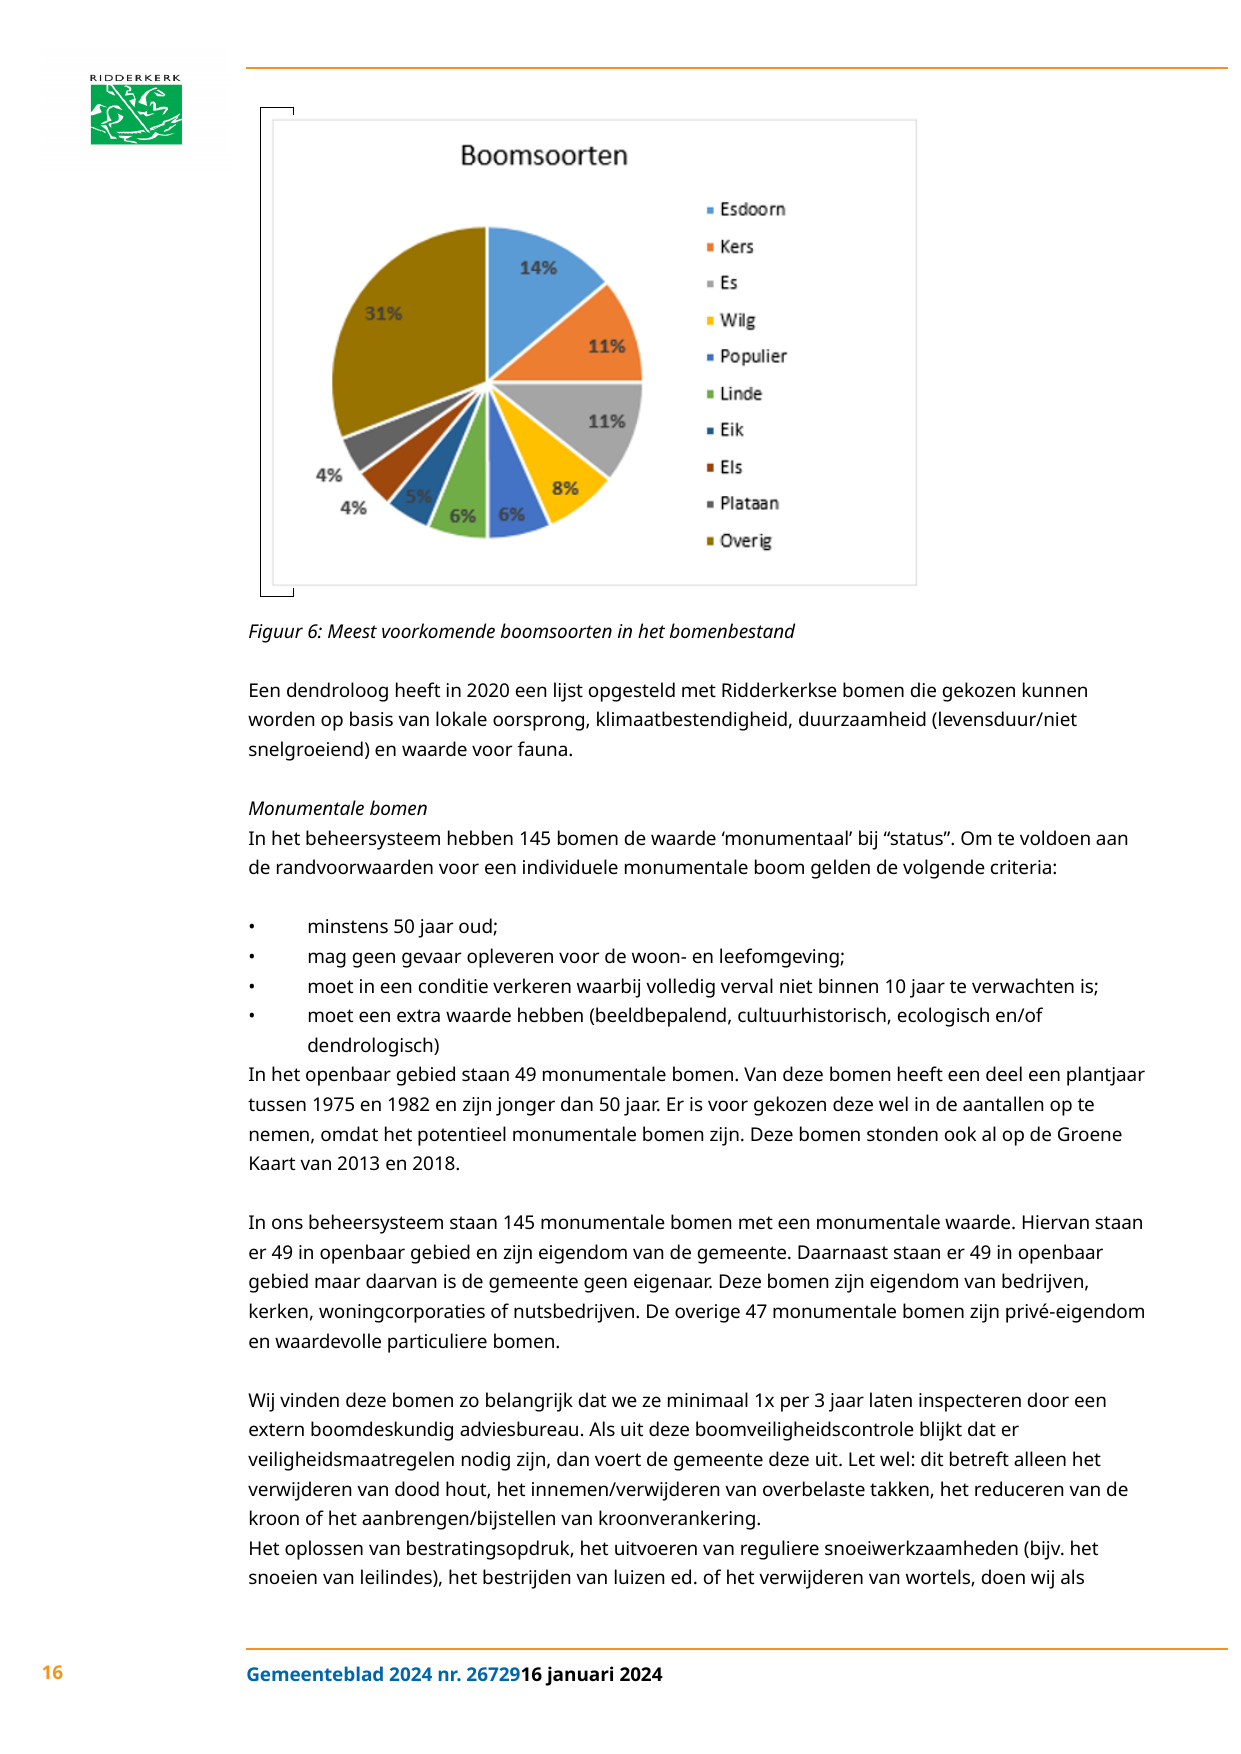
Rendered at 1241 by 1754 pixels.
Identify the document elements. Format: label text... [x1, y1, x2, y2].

picture [268, 115, 918, 588]
list minstens 50 jaar oud; [248, 914, 1152, 939]
list moet een extra waarde hebben (beeldbepalend, cultuurhistorisch, ecologisch en/of dendrologisch) [248, 1002, 1152, 1058]
text In het beheersysteem hebben 145 bomen de waarde ‘monumentaal’ bij “status”. Om te voldoen aan de randvoorwaarden voor een individuele monumentale boom gelden de volgende criteria: [248, 825, 1152, 880]
text Het oplossen van bestratingsopdruk, het uitvoeren van reguliere snoeiwerkzaamheden (bijv. het snoeien van leilindes), het bestrijden van luizen ed. of het verwijderen van wortels, doen wij als [248, 1535, 1152, 1590]
picture [41, 47, 231, 172]
text In ons beheersysteem staan 145 monumentale bomen met een monumentale waarde. Hiervan staan er 49 in openbaar gebied en zijn eigendom van de gemeente. Daarnaast staan er 49 in openbaar gebied maar daarvan is de gemeente geen eigenaar. Deze bomen zijn eigendom van bedrijven, kerken, woningcorporaties of nutsbedrijven. De overige 47 monumentale bomen zijn privé-eigendom en waardevolle particuliere bomen. [248, 1209, 1152, 1353]
text In het openbaar gebied staan 49 monumentale bomen. Van deze bomen heeft een deel een plantjaar tussen 1975 en 1982 en zijn jonger dan 50 jaar. Er is voor gekozen deze wel in de aantallen op te nemen, omdat het potentieel monumentale bomen zijn. Deze bomen stonden ook al op de Groene Kaart van 2013 en 2018. [248, 1062, 1152, 1176]
list moet in een conditie verkeren waarbij volledig verval niet binnen 10 jaar te verwachten is; [248, 973, 1152, 998]
text Figuur 6: Meest voorkomende boomsoorten in het bomenbestand [248, 618, 1152, 643]
text Monumentale bomen [248, 795, 1152, 821]
text Een dendroloog heeft in 2020 een lijst opgesteld met Ridderkerkse bomen die gekozen kunnen worden op basis van lokale oorsprong, klimaatbestendigheid, duurzaamheid (levensduur/niet snelgroeiend) en waarde voor fauna. [248, 677, 1152, 762]
list mag geen gevaar opleveren voor de woon- en leefomgeving; [248, 943, 1152, 969]
text Wij vinden deze bomen zo belangrijk dat we ze minimaal 1x per 3 jaar laten inspecteren door een extern boomdeskundig adviesbureau. Als uit deze boomveiligheidscontrole blijkt dat er veiligheidsmaatregelen nodig zijn, dan voert de gemeente deze uit. Let wel: dit betreft alleen het verwijderen van dood hout, het innemen/verwijderen van overbelaste takken, het reduceren van de kroon of het aanbrengen/bijstellen van kroonverankering. [248, 1387, 1152, 1531]
